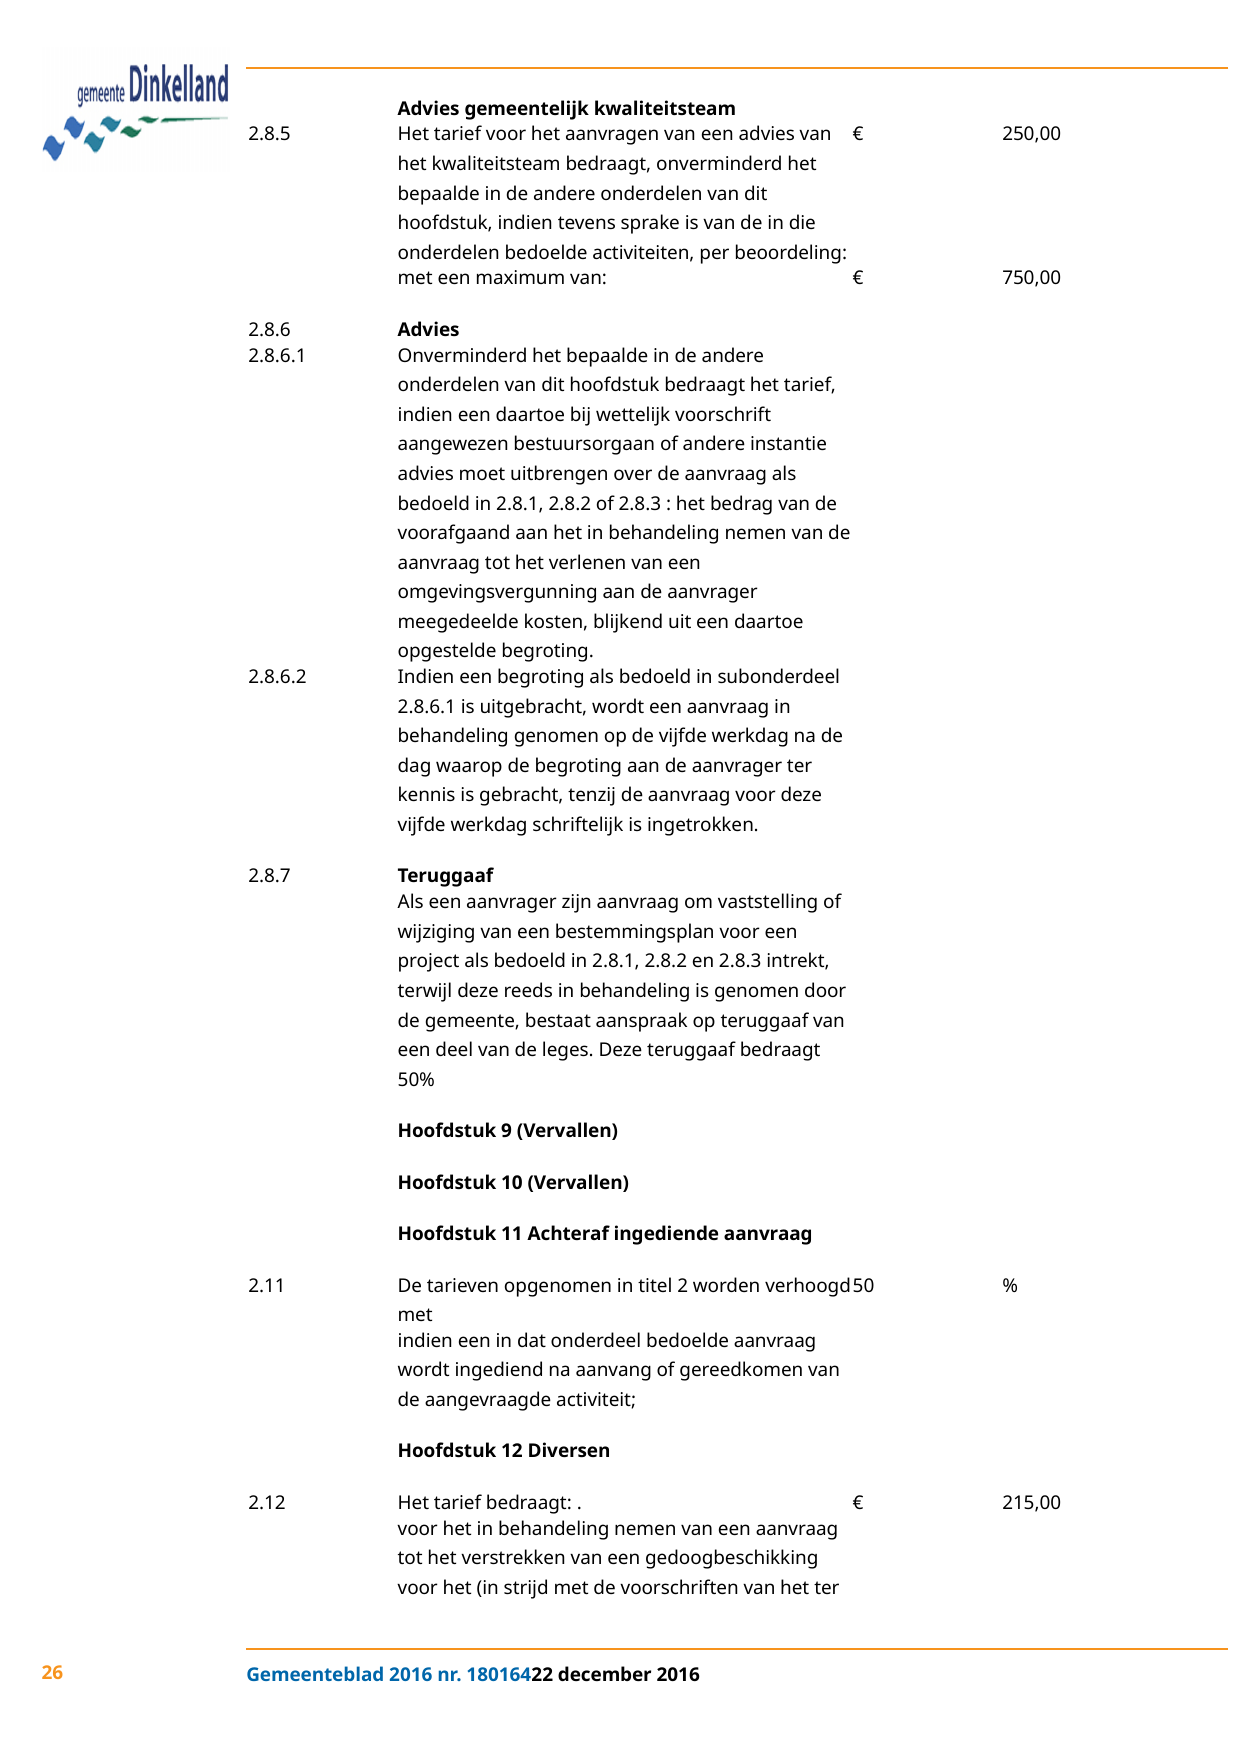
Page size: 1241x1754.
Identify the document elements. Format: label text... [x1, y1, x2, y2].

table_cell [1002, 1464, 1152, 1489]
table_cell [248, 1195, 397, 1220]
table_cell [853, 1438, 1002, 1463]
table_cell Teruggaaf [398, 863, 852, 888]
table_cell 215,00 [1002, 1489, 1152, 1515]
table_cell € [853, 121, 1002, 264]
table_cell [248, 1438, 397, 1463]
table_cell [248, 1246, 397, 1272]
table_cell Advies gemeentelijk kwaliteitsteam [398, 95, 852, 121]
table_cell [248, 1515, 397, 1600]
table_cell [1002, 290, 1152, 316]
table_cell [853, 1143, 1002, 1169]
table_cell De tarieven opgenomen in titel 2 worden verhoogd met [398, 1272, 852, 1327]
table_cell Onverminderd het bepaalde in de andere onderdelen van dit hoofdstuk bedraagt het tarief, indien een daartoe bij wettelijk voorschrift aangewezen bestuursorgaan of andere instantie advies moet uitbrengen over de aanvraag als bedoeld in 2.8.1, 2.8.2 of 2.8.3 : het bedrag van de voorafgaand aan het in behandeling nemen van de aanvraag tot het verlenen van een omgevingsvergunning aan de aanvrager meegedeelde kosten, blijkend uit een daartoe opgestelde begroting. [398, 342, 852, 663]
table_cell Als een aanvrager zijn aanvraag om vaststelling of wijziging van een bestemmingsplan voor een project als bedoeld in 2.8.1, 2.8.2 en 2.8.3 intrekt, terwijl deze reeds in behandeling is genomen door de gemeente, bestaat aanspraak op teruggaaf van een deel van de leges. Deze teruggaaf bedraagt 50% [398, 889, 852, 1092]
table_cell [248, 1464, 397, 1489]
table_cell Hoofdstuk 11 Achteraf ingediende aanvraag [398, 1220, 852, 1246]
table_cell [398, 1412, 852, 1438]
table_cell [1002, 95, 1152, 121]
table_cell [248, 1118, 397, 1143]
table_cell 50 [853, 1272, 1002, 1327]
table_cell Indien een begroting als bedoeld in subonderdeel 2.8.6.1 is uitgebracht, wordt een aanvraag in behandeling genomen op de vijfde werkdag na de dag waarop de begroting aan de aanvrager ter kennis is gebracht, tenzij de aanvraag voor deze vijfde werkdag schriftelijk is ingetrokken. [398, 663, 852, 837]
table_cell [853, 1246, 1002, 1272]
table_cell voor het in behandeling nemen van een aanvraag tot het verstrekken van een gedoogbeschikking voor het (in strijd met de voorschriften van het ter [398, 1515, 852, 1600]
table_cell [853, 1327, 1002, 1412]
table_cell [248, 1169, 397, 1194]
table_cell [248, 265, 397, 290]
table_cell [248, 95, 397, 121]
table_cell [1002, 1092, 1152, 1117]
table_cell 250,00 [1002, 121, 1152, 264]
table_cell [398, 837, 852, 863]
table_cell indien een in dat onderdeel bedoelde aanvraag wordt ingediend na aanvang of gereedkomen van de aangevraagde activiteit; [398, 1327, 852, 1412]
table_cell 2.8.6 [248, 316, 397, 342]
table_cell 2.8.5 [248, 121, 397, 264]
table_cell € [853, 265, 1002, 290]
table_cell [853, 889, 1002, 1092]
table_cell met een maximum van: [398, 265, 852, 290]
table_cell [1002, 1327, 1152, 1412]
table_cell Hoofdstuk 12 Diversen [398, 1438, 852, 1463]
table_cell [853, 1464, 1002, 1489]
table_cell Hoofdstuk 10 (Vervallen) [398, 1169, 852, 1194]
table_cell Het tarief voor het aanvragen van een advies van het kwaliteitsteam bedraagt, onverminderd het bepaalde in de andere onderdelen van dit hoofdstuk, indien tevens sprake is van de in die onderdelen bedoelde activiteiten, per beoordeling: [398, 121, 852, 264]
table_cell [1002, 1412, 1152, 1438]
table_cell [248, 889, 397, 1092]
table_cell Hoofdstuk 9 (Vervallen) [398, 1118, 852, 1143]
table_cell [1002, 1220, 1152, 1246]
table_cell % [1002, 1272, 1152, 1327]
table_cell [853, 290, 1002, 316]
table_cell [398, 1195, 852, 1220]
table_cell 2.8.7 [248, 863, 397, 888]
table_cell [853, 95, 1002, 121]
table_cell [853, 1195, 1002, 1220]
table_cell € [853, 1489, 1002, 1515]
table_cell [398, 290, 852, 316]
table_cell [1002, 889, 1152, 1092]
table_cell [1002, 1195, 1152, 1220]
table_cell [1002, 342, 1152, 663]
picture [41, 47, 231, 172]
table_cell [1002, 837, 1152, 863]
table_cell 2.8.6.2 [248, 663, 397, 837]
table_cell [1002, 1118, 1152, 1143]
table_cell [853, 1412, 1002, 1438]
table_cell [853, 316, 1002, 342]
table_cell [1002, 316, 1152, 342]
table_cell 750,00 [1002, 265, 1152, 290]
table_cell [1002, 1143, 1152, 1169]
table_cell [1002, 1515, 1152, 1600]
table_cell [853, 837, 1002, 863]
table_cell [853, 1220, 1002, 1246]
table_cell [398, 1143, 852, 1169]
table_cell [248, 290, 397, 316]
table_cell [1002, 1438, 1152, 1463]
table_cell [248, 1412, 397, 1438]
table_cell 2.8.6.1 [248, 342, 397, 663]
table_cell [1002, 663, 1152, 837]
table_cell [853, 1118, 1002, 1143]
table_cell [1002, 1246, 1152, 1272]
table_cell [398, 1464, 852, 1489]
table_cell [398, 1092, 852, 1117]
table_cell [853, 1169, 1002, 1194]
table_cell [853, 342, 1002, 663]
table_cell [1002, 863, 1152, 888]
table_cell [248, 1092, 397, 1117]
table_cell [248, 1220, 397, 1246]
table_cell [248, 1143, 397, 1169]
table_cell [248, 837, 397, 863]
table_cell Advies [398, 316, 852, 342]
table_cell [1002, 1169, 1152, 1194]
table_cell [398, 1246, 852, 1272]
table_cell 2.12 [248, 1489, 397, 1515]
table_cell [853, 1092, 1002, 1117]
table_cell [853, 1515, 1002, 1600]
table_cell [853, 863, 1002, 888]
table_cell Het tarief bedraagt: . [398, 1489, 852, 1515]
table_cell [248, 1327, 397, 1412]
table_cell [853, 663, 1002, 837]
table_cell 2.11 [248, 1272, 397, 1327]
